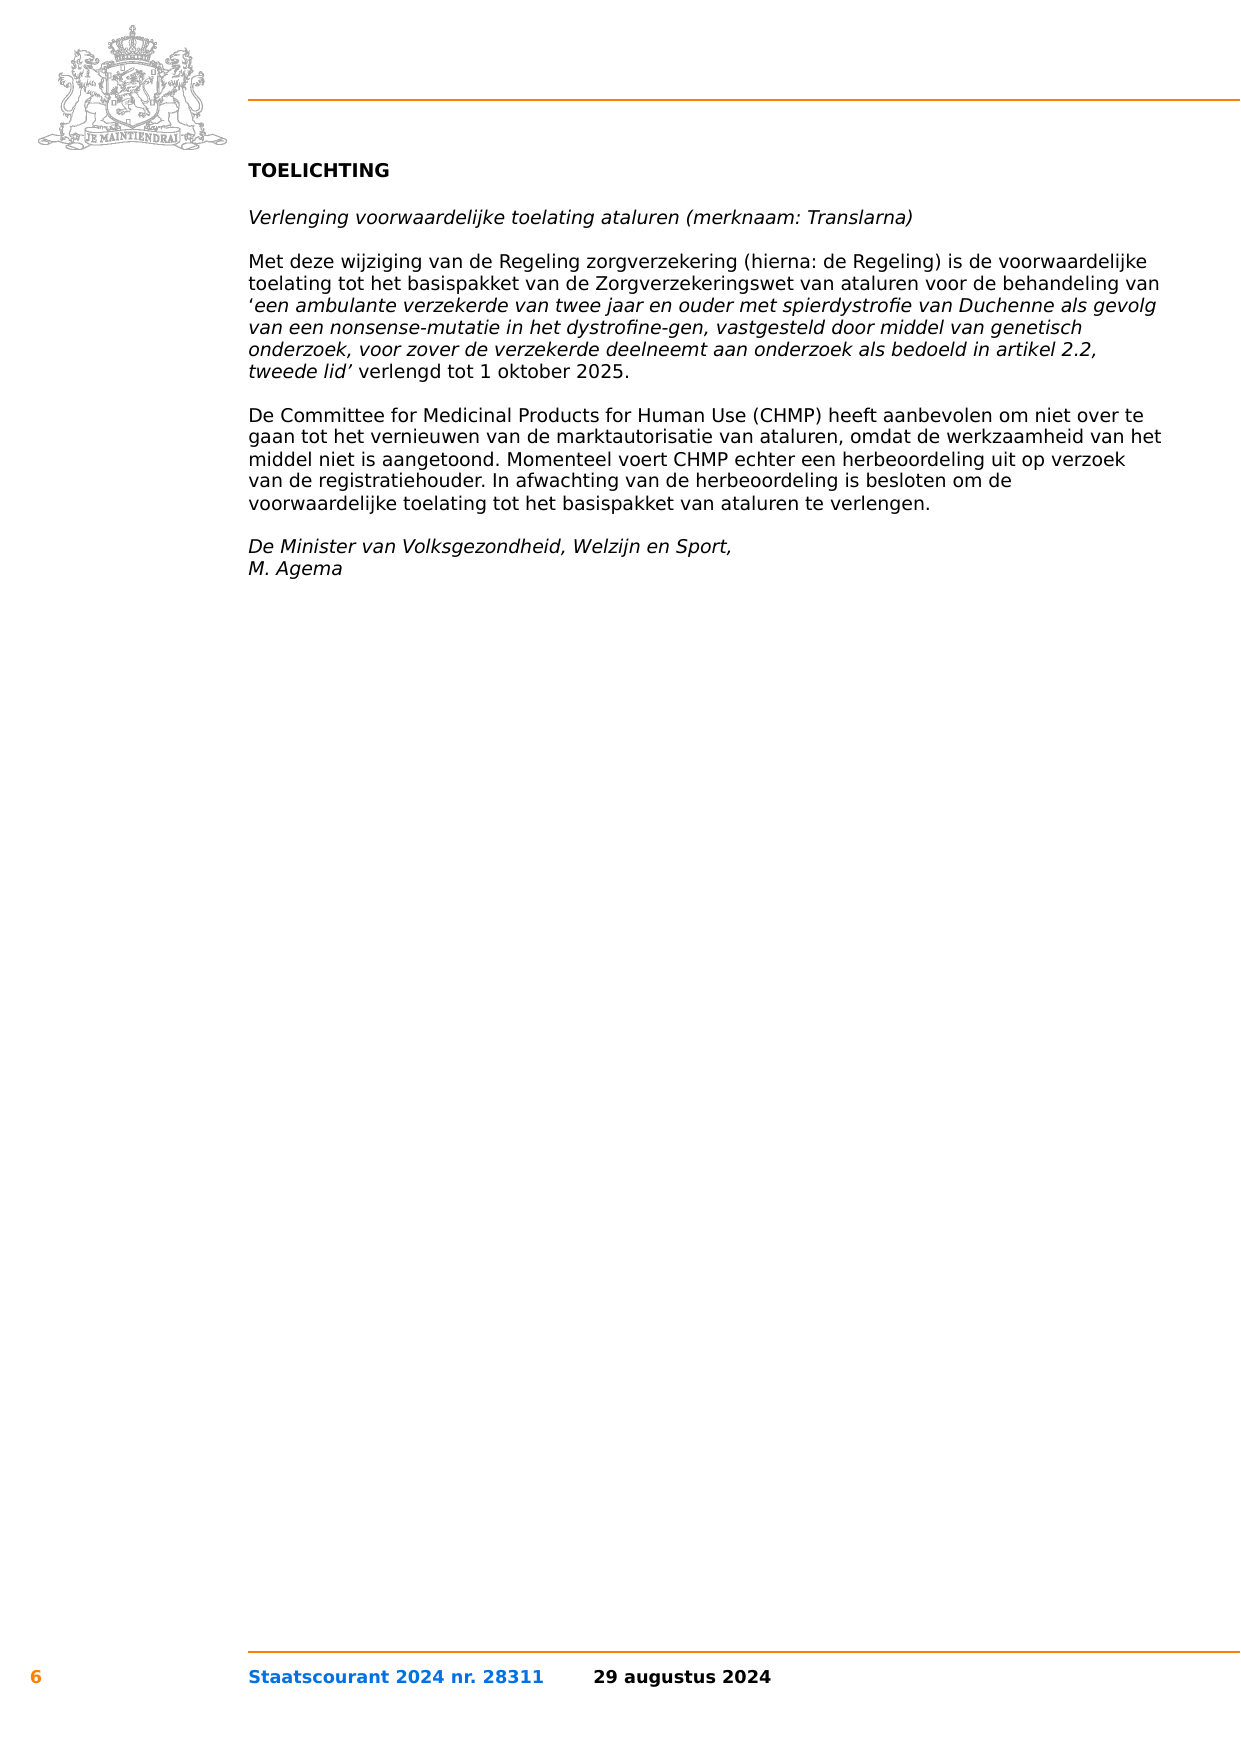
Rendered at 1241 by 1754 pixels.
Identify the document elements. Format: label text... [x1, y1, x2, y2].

text Met deze wijziging van de Regeling zorgverzekering (hierna: de Regeling) is de voorwaardelijke toelating tot het basispakket van de Zorgverzekeringswet van ataluren voor de behandeling van ‘een ambulante verzekerde van twee jaar en ouder met spierdystrofie van Duchenne als gevolg van een nonsense-mutatie in het dystrofine-gen, vastgesteld door middel van genetisch onderzoek, voor zover de verzekerde deelneemt aan onderzoek als bedoeld in artikel 2.2, tweede lid’ verlengd tot 1 oktober 2025. [248, 251, 1163, 383]
text De Minister van Volksgezondheid, Welzijn en Sport, M. Agema [248, 536, 1163, 580]
text De Committee for Medicinal Products for Human Use (CHMP) heeft aanbevolen om niet over te gaan tot het vernieuwen van de marktautorisatie van ataluren, omdat de werkzaamheid van het middel niet is aangetoond. Momenteel voert CHMP echter een herbeoordeling uit op verzoek van de registratiehouder. In afwachting van de herbeoordeling is besloten om de voorwaardelijke toelating tot het basispakket van ataluren te verlengen. [248, 404, 1163, 514]
picture [38, 25, 227, 150]
subtitle TOELICHTING [248, 160, 1163, 182]
subtitle Verlenging voorwaardelijke toelating ataluren (merknaam: Translarna) [248, 207, 1163, 229]
